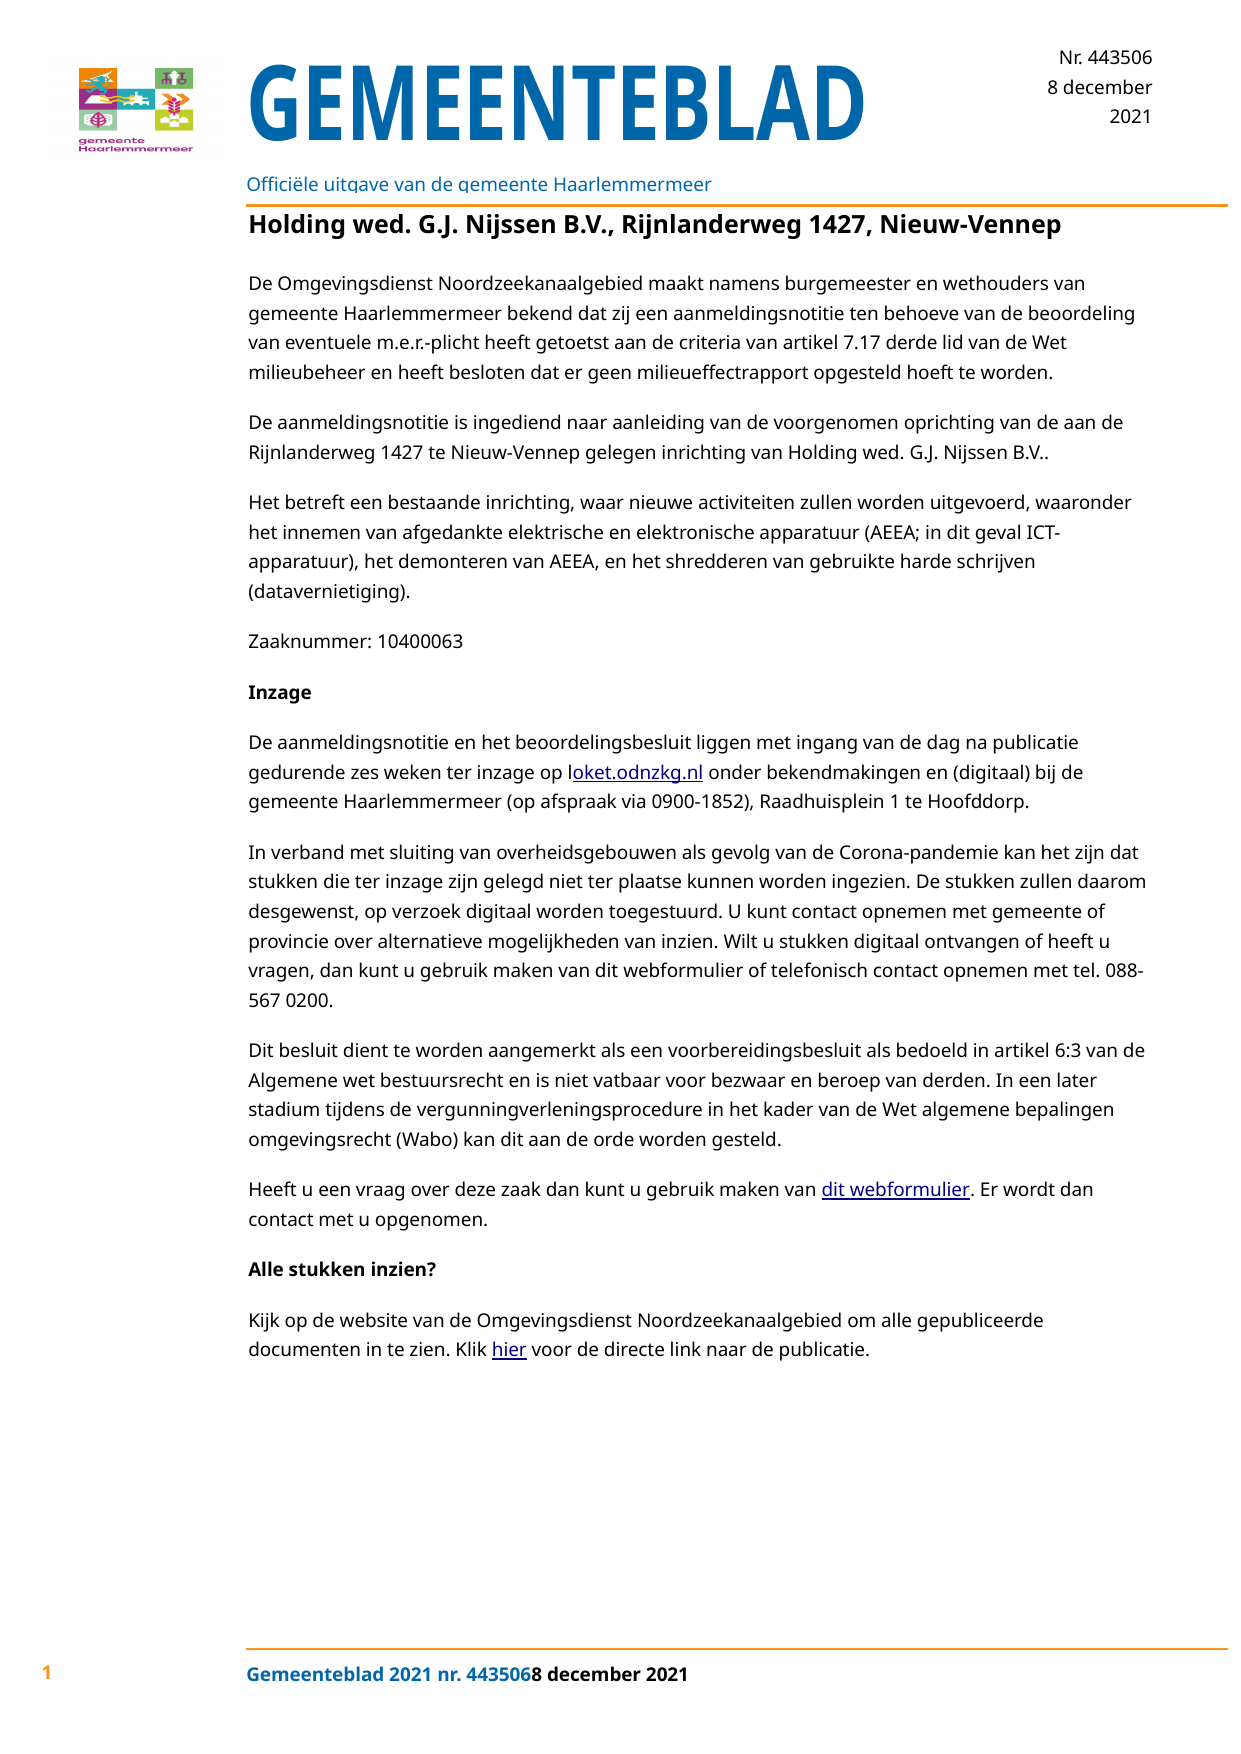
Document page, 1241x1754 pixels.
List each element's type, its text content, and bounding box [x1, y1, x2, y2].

text Alle stukken inzien? [248, 1257, 1152, 1282]
text Zaaknummer: 10400063 [248, 629, 1152, 654]
text Dit besluit dient te worden aangemerkt als een voorbereidingsbesluit als bedoeld in artikel 6:3 van de Algemene wet bestuursrecht en is niet vatbaar voor bezwaar en beroep van derden. In een later stadium tijdens de vergunningverleningsprocedure in het kader van de Wet algemene bepalingen omgevingsrecht (Wabo) kan dit aan de orde worden gesteld. [248, 1037, 1152, 1152]
text De Omgevingsdienst Noordzeekanaalgebied maakt namens burgemeester en wethouders van gemeente Haarlemmermeer bekend dat zij een aanmeldingsnotitie ten behoeve van de beoordeling van eventuele m.e.r.-plicht heeft getoetst aan de criteria van artikel 7.17 derde lid van de Wet milieubeheer en heeft besloten dat er geen milieueffectrapport opgesteld hoeft te worden. [248, 270, 1152, 385]
text Heeft u een vraag over deze zaak dan kunt u gebruik maken van dit webformulier. Er wordt dan contact met u opgenomen. [248, 1177, 1152, 1232]
text Het betreft een bestaande inrichting, waar nieuwe activiteiten zullen worden uitgevoerd, waaronder het innemen van afgedankte elektrische en elektronische apparatuur (AEEA; in dit geval ICT-apparatuur), het demonteren van AEEA, en het shredderen van gebruikte harde schrijven (datavernietiging). [248, 489, 1152, 604]
text In verband met sluiting van overheidsgebouwen als gevolg van de Corona-pandemie kan het zijn dat stukken die ter inzage zijn gelegd niet ter plaatse kunnen worden ingezien. De stukken zullen daarom desgewenst, op verzoek digitaal worden toegestuurd. U kunt contact opnemen met gemeente of provincie over alternatieve mogelijkheden van inzien. Wilt u stukken digitaal ontvangen of heeft u vragen, dan kunt u gebruik maken van dit webformulier of telefonisch contact opnemen met tel. 088-567 0200. [248, 839, 1152, 1013]
text Holding wed. G.J. Nijssen B.V., Rijnlanderweg 1427, Nieuw-Vennep [248, 207, 1152, 241]
text De aanmeldingsnotitie is ingediend naar aanleiding van de voorgenomen oprichting van de aan de Rijnlanderweg 1427 te Nieuw-Vennep gelegen inrichting van Holding wed. G.J. Nijssen B.V.. [248, 409, 1152, 465]
text De aanmeldingsnotitie en het beoordelingsbesluit liggen met ingang van de dag na publicatie gedurende zes weken ter inzage op loket.odnzkg.nl onder bekendmakingen en (digitaal) bij de gemeente Haarlemmermeer (op afspraak via 0900-1852), Raadhuisplein 1 te Hoofddorp. [248, 729, 1152, 814]
text Kijk op de website van de Omgevingsdienst Noordzeekanaalgebied om alle gepubliceerde documenten in te zien. Klik hier voor de directe link naar de publicatie. [248, 1307, 1152, 1362]
text Inzage [248, 679, 1152, 705]
picture [41, 47, 231, 172]
